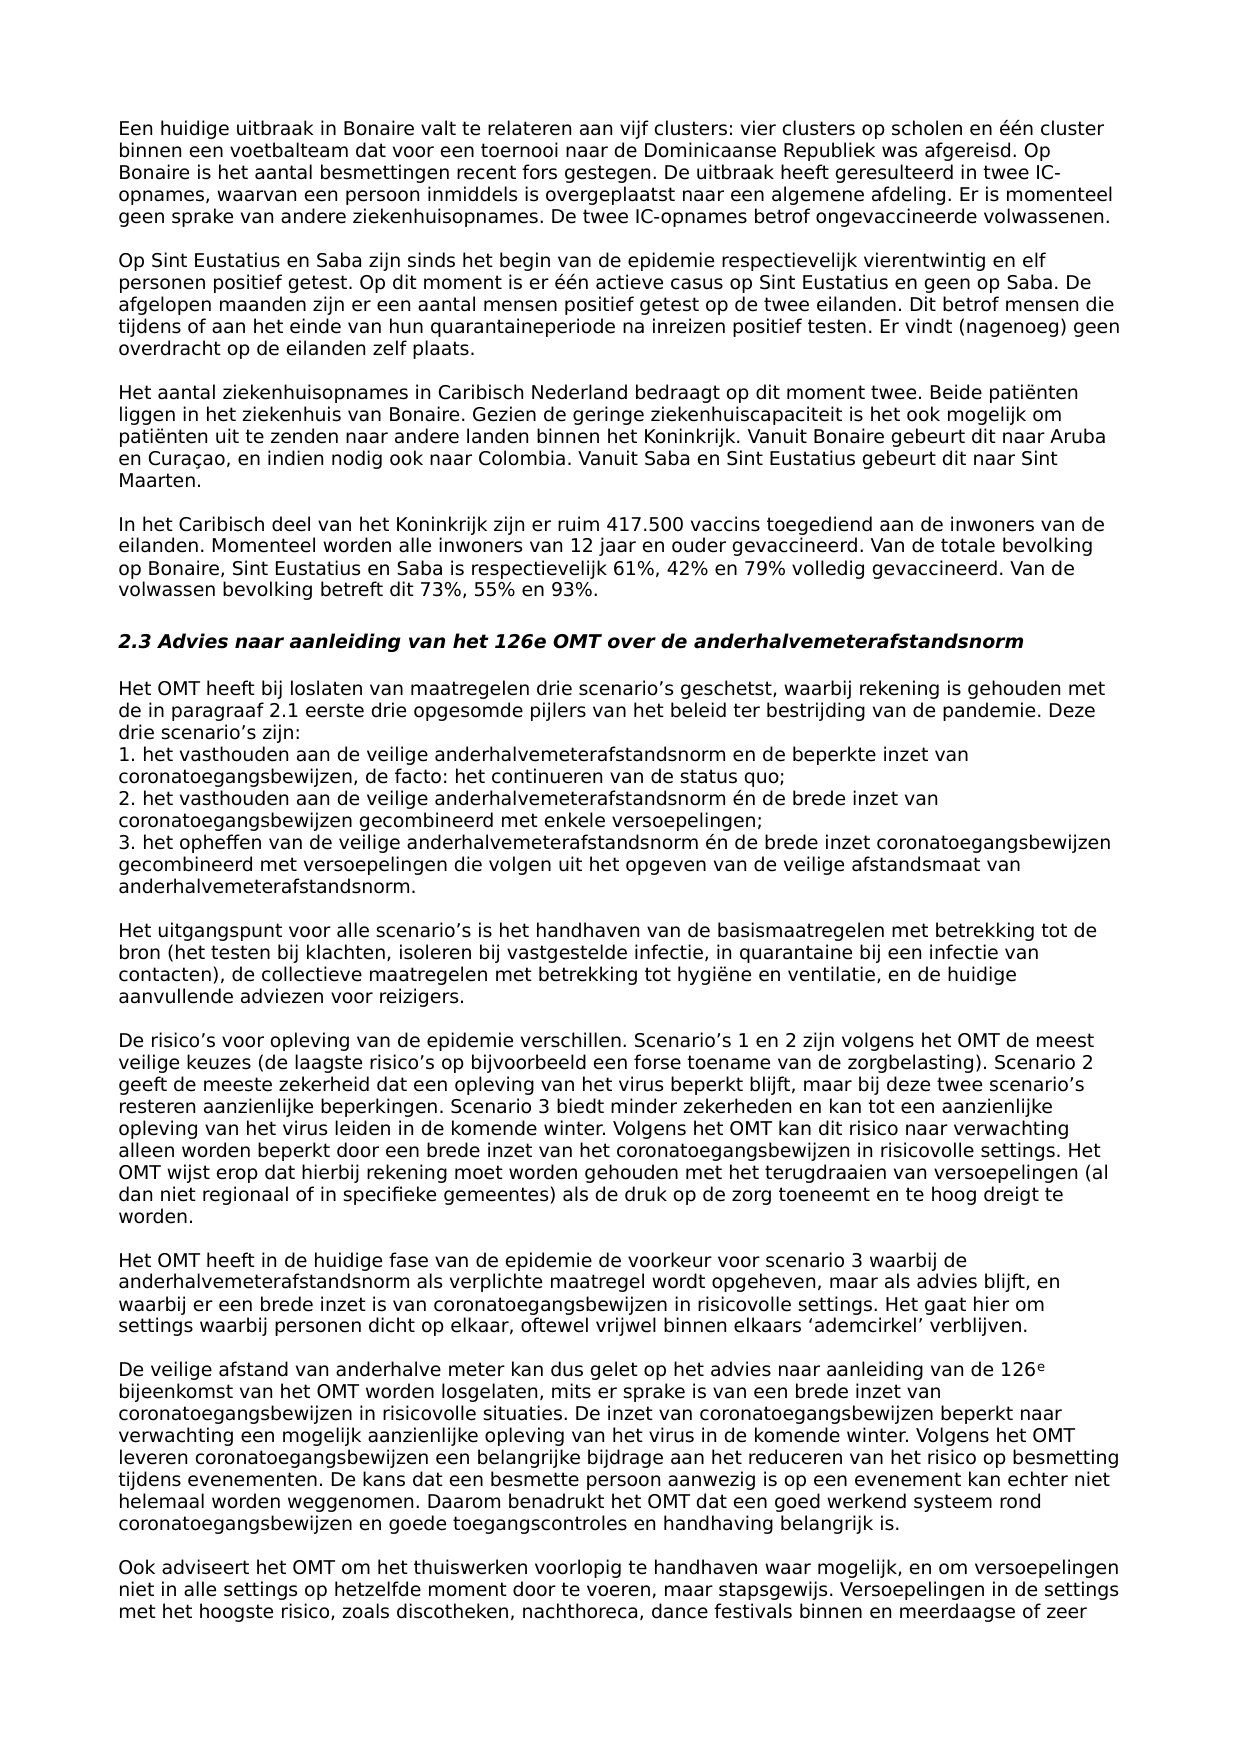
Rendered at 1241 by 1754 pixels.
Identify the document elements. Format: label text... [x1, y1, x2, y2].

text 3. het opheffen van de veilige anderhalvemeterafstandsnorm én de brede inzet coronatoegangsbewijzen gecombineerd met versoepelingen die volgen uit het opgeven van de veilige afstandsmaat van anderhalvemeterafstandsnorm. [118, 832, 1122, 898]
text Het OMT heeft in de huidige fase van de epidemie de voorkeur voor scenario 3 waarbij de anderhalvemeterafstandsnorm als verplichte maatregel wordt opgeheven, maar als advies blijft, en waarbij er een brede inzet is van coronatoegangsbewijzen in risicovolle settings. Het gaat hier om settings waarbij personen dicht op elkaar, oftewel vrijwel binnen elkaars ‘ademcirkel’ verblijven. [118, 1249, 1122, 1337]
text De veilige afstand van anderhalve meter kan dus gelet op het advies naar aanleiding van de 126e bijeenkomst van het OMT worden losgelaten, mits er sprake is van een brede inzet van coronatoegangsbewijzen in risicovolle situaties. De inzet van coronatoegangsbewijzen beperkt naar verwachting een mogelijk aanzienlijke opleving van het virus in de komende winter. Volgens het OMT leveren coronatoegangsbewijzen een belangrijke bijdrage aan het reduceren van het risico op besmetting tijdens evenementen. De kans dat een besmette persoon aanwezig is op een evenement kan echter niet helemaal worden weggenomen. Daarom benadrukt het OMT dat een goed werkend systeem rond coronatoegangsbewijzen en goede toegangscontroles en handhaving belangrijk is. [118, 1359, 1122, 1535]
text Het aantal ziekenhuisopnames in Caribisch Nederland bedraagt op dit moment twee. Beide patiënten liggen in het ziekenhuis van Bonaire. Gezien de geringe ziekenhuiscapaciteit is het ook mogelijk om patiënten uit te zenden naar andere landen binnen het Koninkrijk. Vanuit Bonaire gebeurt dit naar Aruba en Curaçao, en indien nodig ook naar Colombia. Vanuit Saba en Sint Eustatius gebeurt dit naar Sint Maarten. [118, 382, 1122, 492]
text Het uitgangspunt voor alle scenario’s is het handhaven van de basismaatregelen met betrekking tot de bron (het testen bij klachten, isoleren bij vastgestelde infectie, in quarantaine bij een infectie van contacten), de collectieve maatregelen met betrekking tot hygiëne en ventilatie, en de huidige aanvullende adviezen voor reizigers. [118, 920, 1122, 1008]
text In het Caribisch deel van het Koninkrijk zijn er ruim 417.500 vaccins toegediend aan de inwoners van de eilanden. Momenteel worden alle inwoners van 12 jaar en ouder gevaccineerd. Van de totale bevolking op Bonaire, Sint Eustatius en Saba is respectievelijk 61%, 42% en 79% volledig gevaccineerd. Van de volwassen bevolking betreft dit 73%, 55% en 93%. [118, 513, 1122, 601]
text Het OMT heeft bij loslaten van maatregelen drie scenario’s geschetst, waarbij rekening is gehouden met de in paragraaf 2.1 eerste drie opgesomde pijlers van het beleid ter bestrijding van de pandemie. Deze drie scenario’s zijn: [118, 678, 1122, 744]
text Een huidige uitbraak in Bonaire valt te relateren aan vijf clusters: vier clusters op scholen en één cluster binnen een voetbalteam dat voor een toernooi naar de Dominicaanse Republiek was afgereisd. Op Bonaire is het aantal besmettingen recent fors gestegen. De uitbraak heeft geresulteerd in twee IC-opnames, waarvan een persoon inmiddels is overgeplaatst naar een algemene afdeling. Er is momenteel geen sprake van andere ziekenhuisopnames. De twee IC-opnames betrof ongevaccineerde volwassenen. [118, 118, 1122, 228]
text Op Sint Eustatius en Saba zijn sinds het begin van de epidemie respectievelijk vierentwintig en elf personen positief getest. Op dit moment is er één actieve casus op Sint Eustatius en geen op Saba. De afgelopen maanden zijn er een aantal mensen positief getest op de twee eilanden. Dit betrof mensen die tijdens of aan het einde van hun quarantaineperiode na inreizen positief testen. Er vindt (nagenoeg) geen overdracht op de eilanden zelf plaats. [118, 250, 1122, 360]
text De risico’s voor opleving van de epidemie verschillen. Scenario’s 1 en 2 zijn volgens het OMT de meest veilige keuzes (de laagste risico’s op bijvoorbeeld een forse toename van de zorgbelasting). Scenario 2 geeft de meeste zekerheid dat een opleving van het virus beperkt blijft, maar bij deze twee scenario’s resteren aanzienlijke beperkingen. Scenario 3 biedt minder zekerheden en kan tot een aanzienlijke opleving van het virus leiden in de komende winter. Volgens het OMT kan dit risico naar verwachting alleen worden beperkt door een brede inzet van het coronatoegangsbewijzen in risicovolle settings. Het OMT wijst erop dat hierbij rekening moet worden gehouden met het terugdraaien van versoepelingen (al dan niet regionaal of in specifieke gemeentes) als de druk op de zorg toeneemt en te hoog dreigt te worden. [118, 1030, 1122, 1228]
text Ook adviseert het OMT om het thuiswerken voorlopig te handhaven waar mogelijk, en om versoepelingen niet in alle settings op hetzelfde moment door te voeren, maar stapsgewijs. Versoepelingen in de settings met het hoogste risico, zoals discotheken, nachthoreca, dance festivals binnen en meerdaagse of zeer [118, 1557, 1122, 1623]
text 2. het vasthouden aan de veilige anderhalvemeterafstandsnorm én de brede inzet van coronatoegangsbewijzen gecombineerd met enkele versoepelingen; [118, 788, 1122, 832]
subtitle 2.3 Advies naar aanleiding van het 126e OMT over de anderhalvemeterafstandsnorm [118, 631, 1122, 653]
text 1. het vasthouden aan de veilige anderhalvemeterafstandsnorm en de beperkte inzet van coronatoegangsbewijzen, de facto: het continueren van de status quo; [118, 744, 1122, 788]
